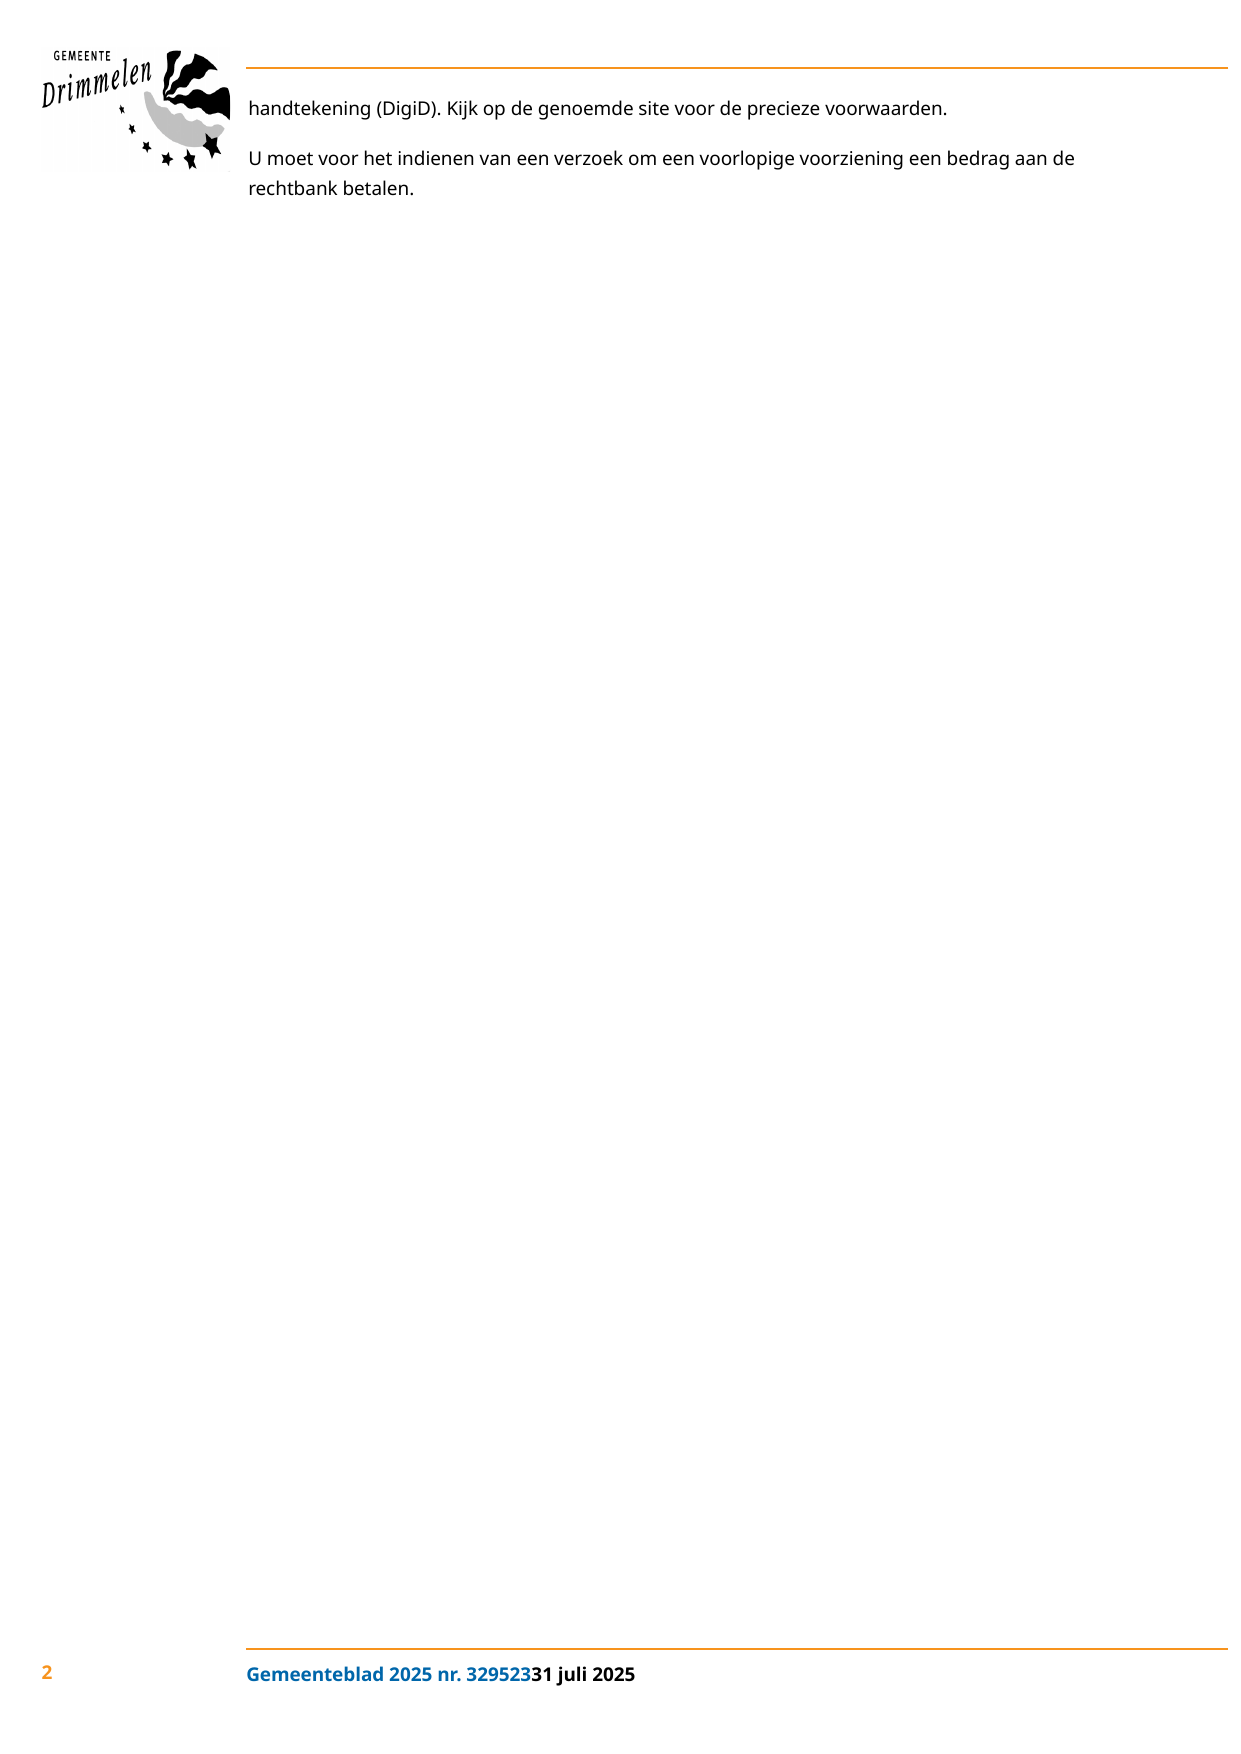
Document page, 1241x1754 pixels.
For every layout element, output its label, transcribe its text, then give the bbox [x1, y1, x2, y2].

text U moet voor het indienen van een verzoek om een voorlopige voorziening een bedrag aan de rechtbank betalen. [248, 145, 1152, 201]
text handtekening (DigiD). Kijk op de genoemde site voor de precieze voorwaarden. [248, 95, 1152, 121]
picture [41, 47, 231, 172]
